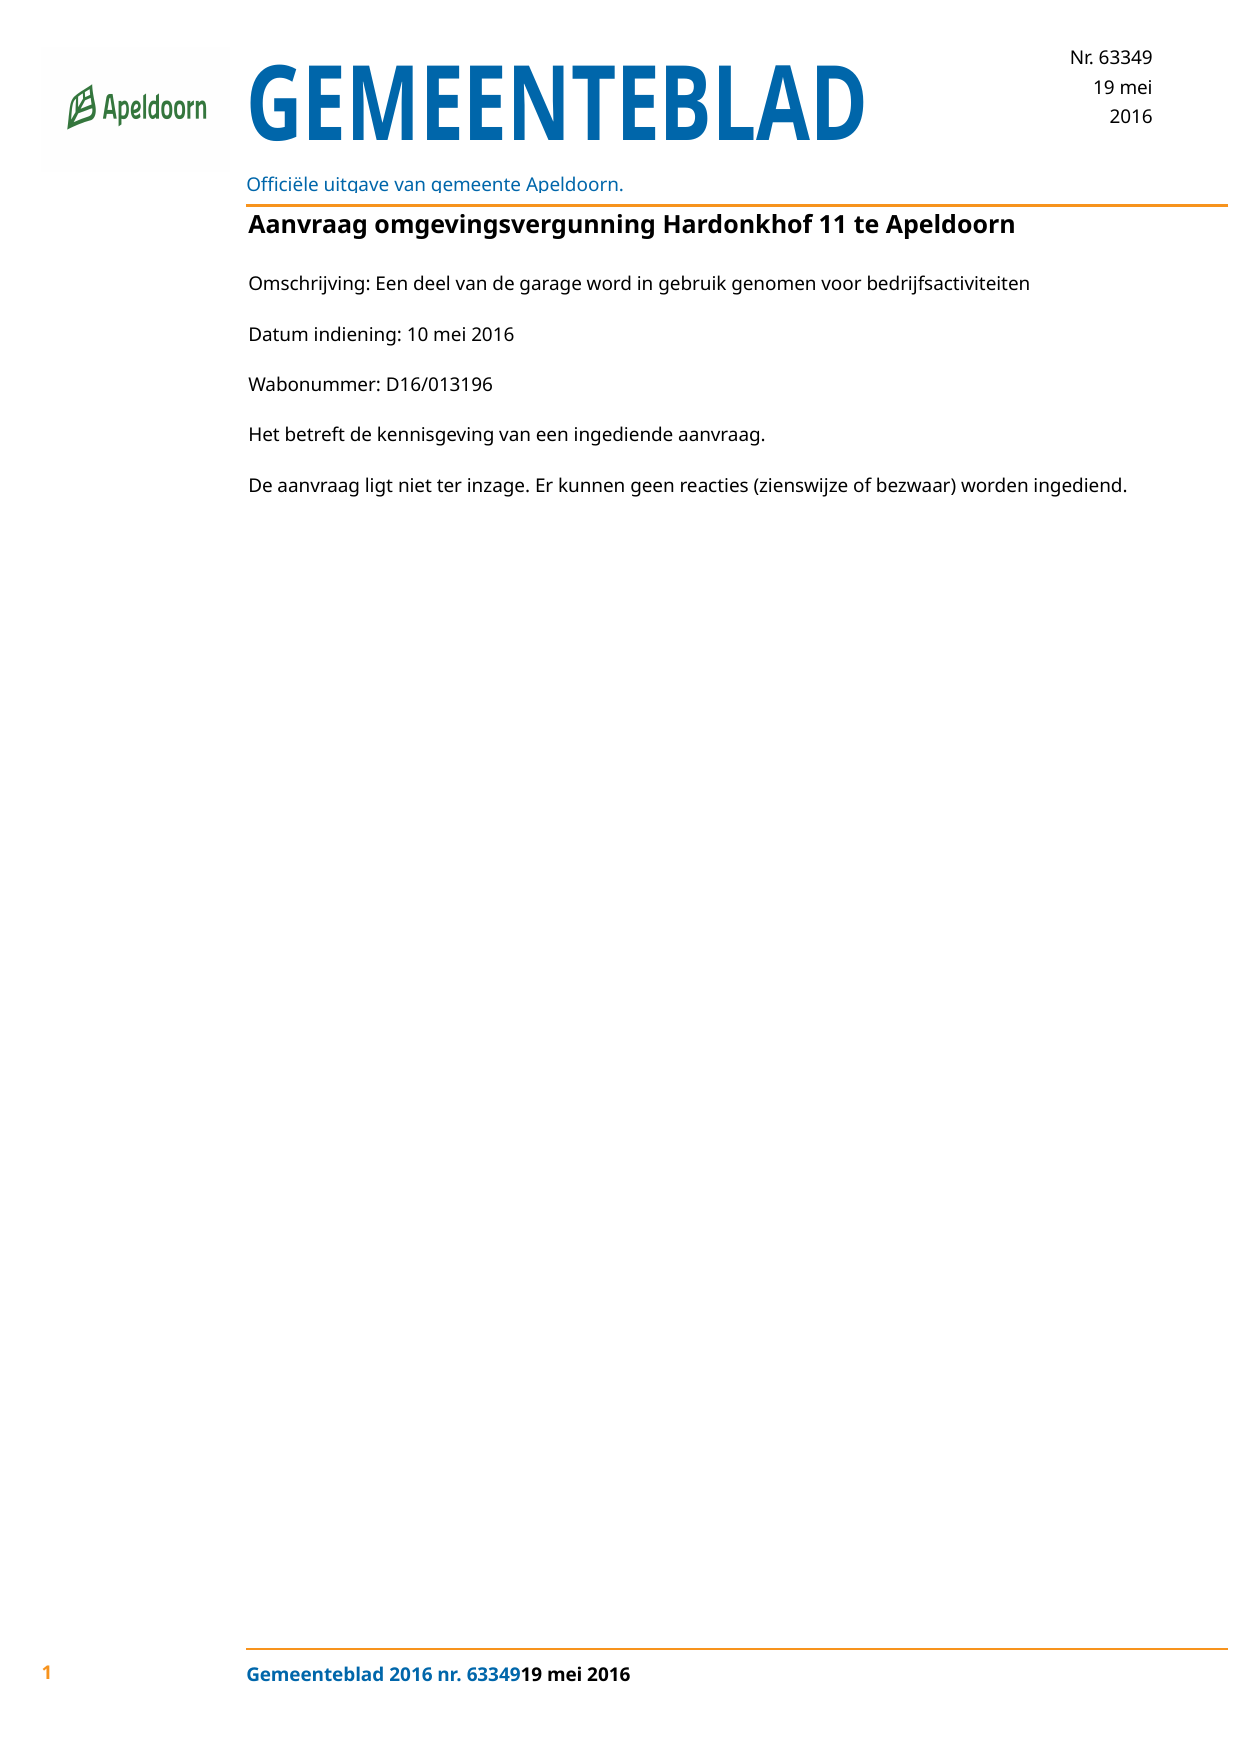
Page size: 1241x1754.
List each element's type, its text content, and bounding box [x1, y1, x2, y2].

text Aanvraag omgevingsvergunning Hardonkhof 11 te Apeldoorn [248, 207, 1152, 241]
text De aanvraag ligt niet ter inzage. Er kunnen geen reacties (zienswijze of bezwaar) worden ingediend. [248, 472, 1152, 498]
text Datum indiening: 10 mei 2016 [248, 321, 1152, 346]
text Wabonummer: D16/013196 [248, 371, 1152, 397]
text Omschrijving: Een deel van de garage word in gebruik genomen voor bedrijfsactiviteiten [248, 270, 1152, 296]
picture [41, 47, 231, 172]
text Het betreft de kennisgeving van een ingediende aanvraag. [248, 422, 1152, 447]
